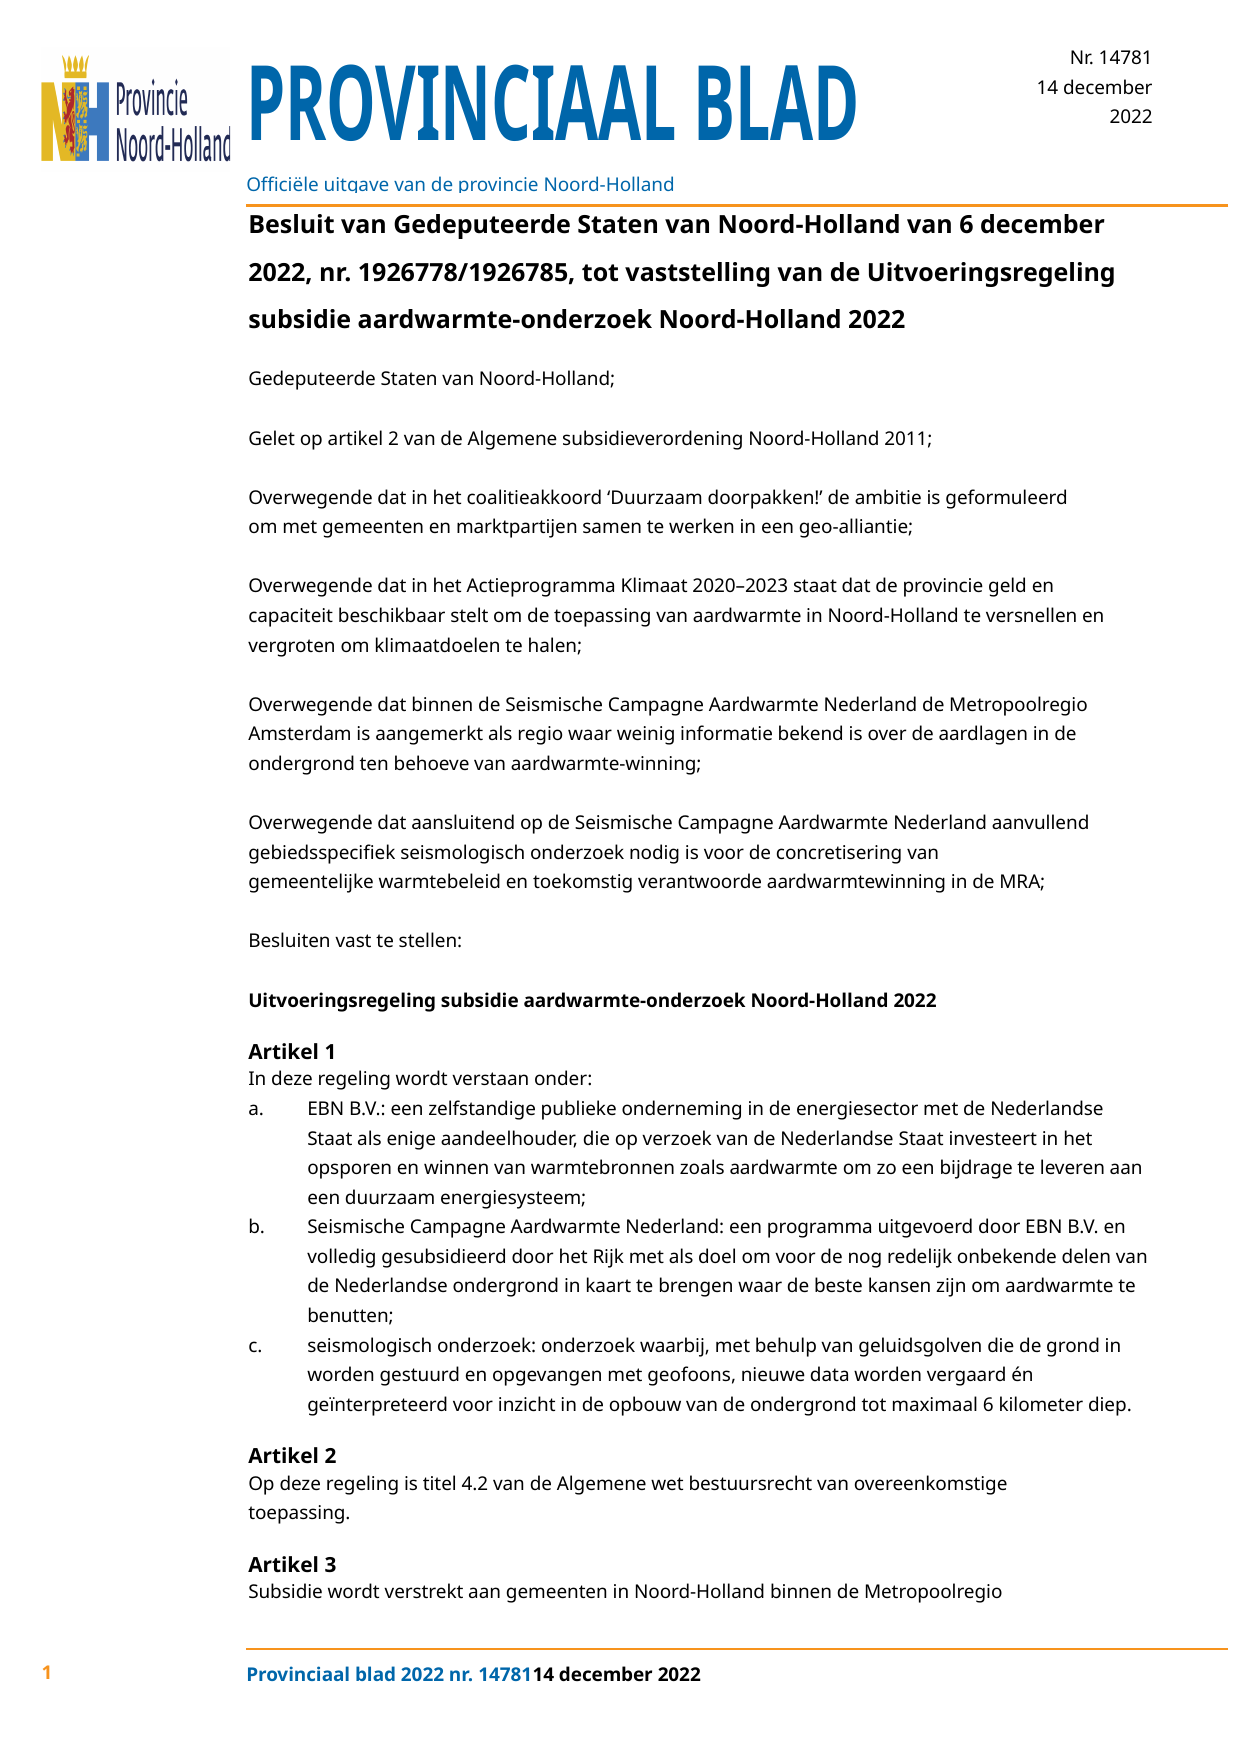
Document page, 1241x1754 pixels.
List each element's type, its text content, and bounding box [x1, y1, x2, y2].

text Gelet op artikel 2 van de Algemene subsidieverordening Noord-Holland 2011; [248, 425, 1152, 450]
text vergroten om klimaatdoelen te halen; [248, 632, 1152, 657]
list EBN B.V.: een zelfstandige publieke onderneming in de energiesector met de Nederlandse Staat als enige aandeelhouder, die op verzoek van de Nederlandse Staat investeert in het opsporen en winnen van warmtebronnen zoals aardwarmte om zo een bijdrage te leveren aan een duurzaam energiesysteem; [248, 1095, 1152, 1210]
list seismologisch onderzoek: onderzoek waarbij, met behulp van geluidsgolven die de grond in worden gestuurd en opgevangen met geofoons, nieuwe data worden vergaard én geïnterpreteerd voor inzicht in de opbouw van de ondergrond tot maximaal 6 kilometer diep. [248, 1332, 1152, 1417]
text gemeentelijke warmtebeleid en toekomstig verantwoorde aardwarmtewinning in de MRA; [248, 868, 1152, 894]
picture [41, 47, 231, 172]
text Op deze regeling is titel 4.2 van de Algemene wet bestuursrecht van overeenkomstige [248, 1470, 1152, 1496]
text Overwegende dat in het Actieprogramma Klimaat 2020–2023 staat dat de provincie geld en [248, 573, 1152, 598]
text Artikel 1 [248, 1037, 1152, 1066]
text Subsidie wordt verstrekt aan gemeenten in Noord-Holland binnen de Metropoolregio [248, 1578, 1152, 1604]
text capaciteit beschikbaar stelt om de toepassing van aardwarmte in Noord-Holland te versnellen en [248, 602, 1152, 628]
text gebiedsspecifiek seismologisch onderzoek nodig is voor de concretisering van [248, 839, 1152, 864]
text Overwegende dat in het coalitieakkoord ‘Duurzaam doorpakken!’ de ambitie is geformuleerd [248, 484, 1152, 509]
list Seismische Campagne Aardwarmte Nederland: een programma uitgevoerd door EBN B.V. en volledig gesubsidieerd door het Rijk met als doel om voor de nog redelijk onbekende delen van de Nederlandse ondergrond in kaart te brengen waar de beste kansen zijn om aardwarmte te benutten; [248, 1213, 1152, 1328]
text In deze regeling wordt verstaan onder: [248, 1066, 1152, 1091]
text toepassing. [248, 1499, 1152, 1525]
text Overwegende dat binnen de Seismische Campagne Aardwarmte Nederland de Metropoolregio Amsterdam is aangemerkt als regio waar weinig informatie bekend is over de aardlagen in de ondergrond ten behoeve van aardwarmte-winning; [248, 691, 1152, 776]
text Uitvoeringsregeling subsidie aardwarmte-onderzoek Noord-Holland 2022 [248, 987, 1152, 1012]
text Overwegende dat aansluitend op de Seismische Campagne Aardwarmte Nederland aanvullend [248, 809, 1152, 835]
text Artikel 3 [248, 1550, 1152, 1578]
text om met gemeenten en marktpartijen samen te werken in een geo-alliantie; [248, 513, 1152, 539]
text Besluit van Gedeputeerde Staten van Noord-Holland van 6 december 2022, nr. 1926778/1926785, tot vaststelling van de Uitvoeringsregeling subsidie aardwarmte-onderzoek Noord-Holland 2022 [248, 207, 1152, 336]
text Besluiten vast te stellen: [248, 928, 1152, 953]
text Artikel 2 [248, 1441, 1152, 1470]
text Gedeputeerde Staten van Noord-Holland; [248, 366, 1152, 391]
